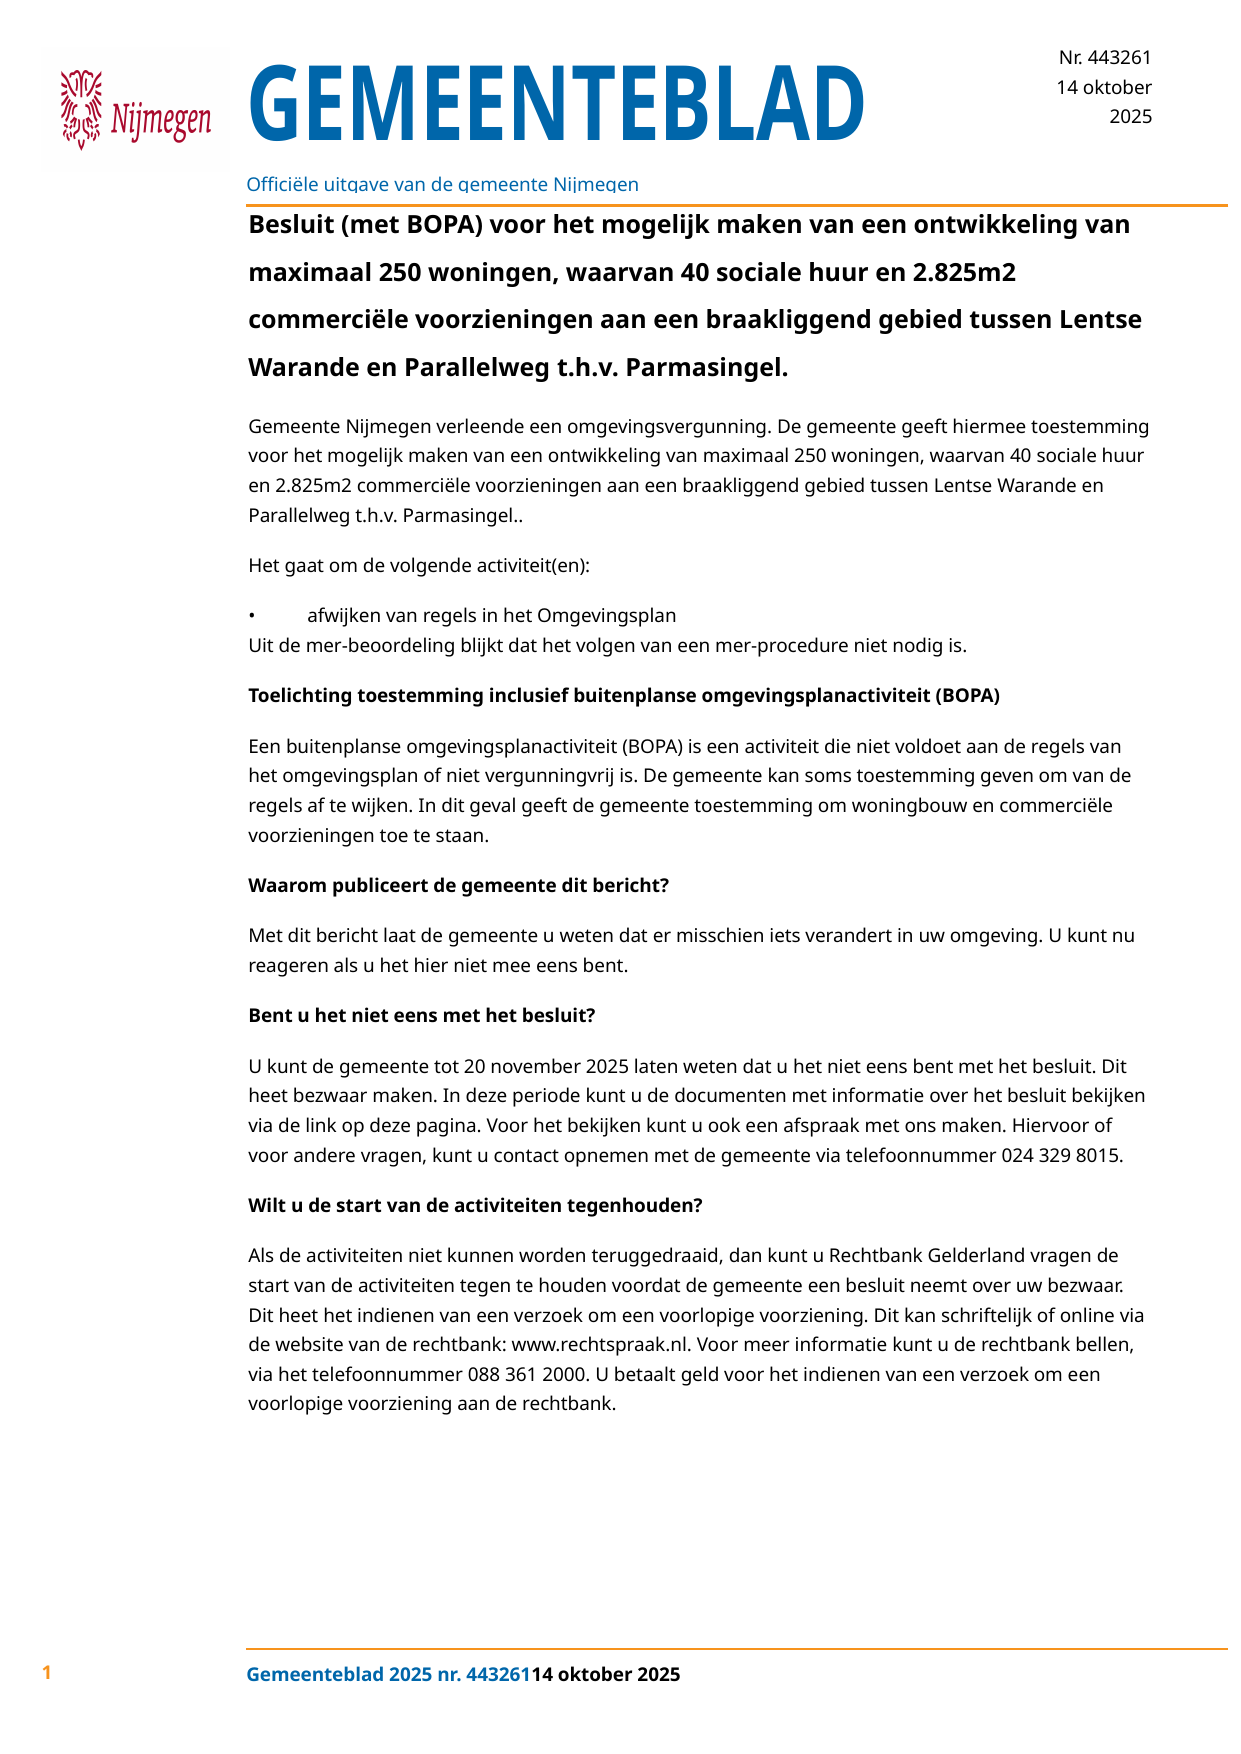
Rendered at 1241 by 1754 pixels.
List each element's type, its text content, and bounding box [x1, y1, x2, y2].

text Het gaat om de volgende activiteit(en): [248, 552, 1152, 578]
text U kunt de gemeente tot 20 november 2025 laten weten dat u het niet eens bent met het besluit. Dit heet bezwaar maken. In deze periode kunt u de documenten met informatie over het besluit bekijken via de link op deze pagina. Voor het bekijken kunt u ook een afspraak met ons maken. Hiervoor of voor andere vragen, kunt u contact opnemen met de gemeente via telefoonnummer 024 329 8015. [248, 1053, 1152, 1168]
list afwijken van regels in het Omgevingsplan [248, 603, 1152, 628]
text Gemeente Nijmegen verleende een omgevingsvergunning. De gemeente geeft hiermee toestemming voor het mogelijk maken van een ontwikkeling van maximaal 250 woningen, waarvan 40 sociale huur en 2.825m2 commerciële voorzieningen aan een braakliggend gebied tussen Lentse Warande en Parallelweg t.h.v. Parmasingel.. [248, 413, 1152, 528]
text Uit de mer-beoordeling blijkt dat het volgen van een mer-procedure niet nodig is. [248, 632, 1152, 658]
text Besluit (met BOPA) voor het mogelijk maken van een ontwikkeling van maximaal 250 woningen, waarvan 40 sociale huur en 2.825m2 commerciële voorzieningen aan een braakliggend gebied tussen Lentse Warande en Parallelweg t.h.v. Parmasingel. [248, 207, 1152, 384]
text Toelichting toestemming inclusief buitenplanse omgevingsplanactiviteit (BOPA) [248, 683, 1152, 708]
text Waarom publiceert de gemeente dit bericht? [248, 872, 1152, 898]
text Bent u het niet eens met het besluit? [248, 1003, 1152, 1028]
picture [41, 47, 231, 172]
text Als de activiteiten niet kunnen worden teruggedraaid, dan kunt u Rechtbank Gelderland vragen de start van de activiteiten tegen te houden voordat de gemeente een besluit neemt over uw bezwaar. Dit heet het indienen van een verzoek om een voorlopige voorziening. Dit kan schriftelijk of online via de website van de rechtbank: www.rechtspraak.nl. Voor meer informatie kunt u de rechtbank bellen, via het telefoonnummer 088 361 2000. U betaalt geld voor het indienen van een verzoek om een voorlopige voorziening aan de rechtbank. [248, 1243, 1152, 1416]
text Met dit bericht laat de gemeente u weten dat er misschien iets verandert in uw omgeving. U kunt nu reageren als u het hier niet mee eens bent. [248, 923, 1152, 978]
text Een buitenplanse omgevingsplanactiviteit (BOPA) is een activiteit die niet voldoet aan de regels van het omgevingsplan of niet vergunningvrij is. De gemeente kan soms toestemming geven om van de regels af te wijken. In dit geval geeft de gemeente toestemming om woningbouw en commerciële voorzieningen toe te staan. [248, 733, 1152, 848]
text Wilt u de start van de activiteiten tegenhouden? [248, 1192, 1152, 1218]
